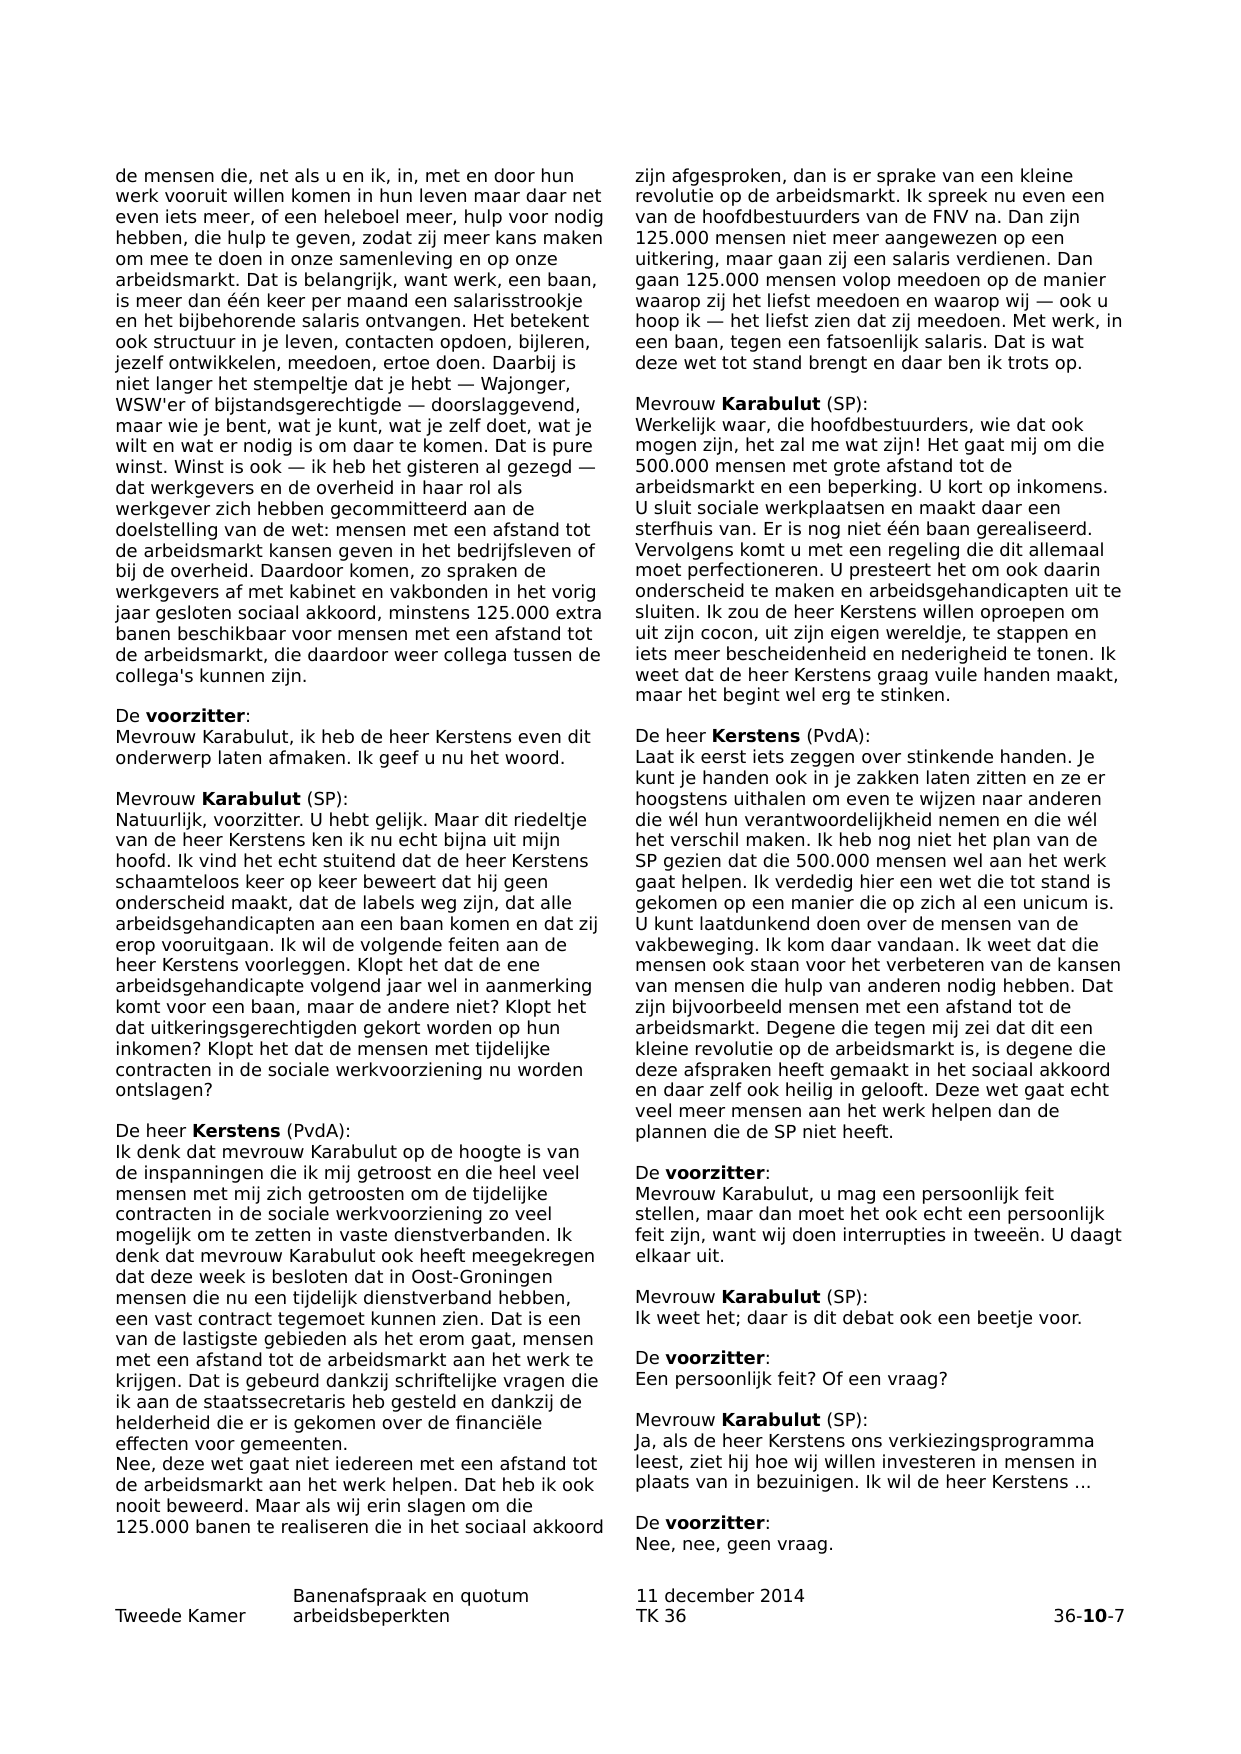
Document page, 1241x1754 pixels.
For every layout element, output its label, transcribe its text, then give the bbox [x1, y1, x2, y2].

text De voorzitter: [635, 1348, 1125, 1369]
text Mevrouw Karabulut, ik heb de heer Kerstens even dit onderwerp laten afmaken. Ik geef u nu het woord. [115, 727, 605, 768]
text Mevrouw Karabulut (SP): [635, 1287, 1125, 1307]
text Een persoonlijk feit? Of een vraag? [635, 1369, 1125, 1390]
text De voorzitter: [635, 1163, 1125, 1183]
text Nee, deze wet gaat niet iedereen met een afstand tot de arbeidsmarkt aan het werk helpen. Dat heb ik ook nooit beweerd. Maar als wij erin slagen om die 125.000 banen te realiseren die in het sociaal akkoord [115, 1454, 605, 1537]
text De voorzitter: [635, 1513, 1125, 1534]
text Mevrouw Karabulut (SP): [115, 788, 605, 809]
text Laat ik eerst iets zeggen over stinkende handen. Je kunt je handen ook in je zakken laten zitten en ze er hoogstens uithalen om even te wijzen naar anderen die wél hun verantwoordelijkheid nemen en die wél het verschil maken. Ik heb nog niet het plan van de SP gezien dat die 500.000 mensen wel aan het werk gaat helpen. Ik verdedig hier een wet die tot stand is gekomen op een manier die op zich al een unicum is. U kunt laatdunkend doen over de mensen van de vakbeweging. Ik kom daar vandaan. Ik weet dat die mensen ook staan voor het verbeteren van de kansen van mensen die hulp van anderen nodig hebben. Dat zijn bijvoorbeeld mensen met een afstand tot de arbeidsmarkt. Degene die tegen mij zei dat dit een kleine revolutie op de arbeidsmarkt is, is degene die deze afspraken heeft gemaakt in het sociaal akkoord en daar zelf ook heilig in gelooft. Deze wet gaat echt veel meer mensen aan het werk helpen dan de plannen die de SP niet heeft. [635, 747, 1125, 1143]
text Mevrouw Karabulut (SP): [635, 1410, 1125, 1431]
text de mensen die, net als u en ik, in, met en door hun werk vooruit willen komen in hun leven maar daar net even iets meer, of een heleboel meer, hulp voor nodig hebben, die hulp te geven, zodat zij meer kans maken om mee te doen in onze samenleving en op onze arbeidsmarkt. Dat is belangrijk, want werk, een baan, is meer dan één keer per maand een salarisstrookje en het bijbehorende salaris ontvangen. Het betekent ook structuur in je leven, contacten opdoen, bijleren, jezelf ontwikkelen, meedoen, ertoe doen. Daarbij is niet langer het stempeltje dat je hebt — Wajonger, WSW'er of bijstandsgerechtigde — doorslaggevend, maar wie je bent, wat je kunt, wat je zelf doet, wat je wilt en wat er nodig is om daar te komen. Dat is pure winst. Winst is ook — ik heb het gisteren al gezegd — dat werkgevers en de overheid in haar rol als werkgever zich hebben gecommitteerd aan de doelstelling van de wet: mensen met een afstand tot de arbeidsmarkt kansen geven in het bedrijfsleven of bij de overheid. Daardoor komen, zo spraken de werkgevers af met kabinet en vakbonden in het vorig jaar gesloten sociaal akkoord, minstens 125.000 extra banen beschikbaar voor mensen met een afstand tot de arbeidsmarkt, die daardoor weer collega tussen de collega's kunnen zijn. [115, 165, 605, 686]
text Nee, nee, geen vraag. [635, 1534, 1125, 1554]
text Natuurlijk, voorzitter. U hebt gelijk. Maar dit riedeltje van de heer Kerstens ken ik nu echt bijna uit mijn hoofd. Ik vind het echt stuitend dat de heer Kerstens schaamteloos keer op keer beweert dat hij geen onderscheid maakt, dat de labels weg zijn, dat alle arbeidsgehandicapten aan een baan komen en dat zij erop vooruitgaan. Ik wil de volgende feiten aan de heer Kerstens voorleggen. Klopt het dat de ene arbeidsgehandicapte volgend jaar wel in aanmerking komt voor een baan, maar de andere niet? Klopt het dat uitkeringsgerechtigden gekort worden op hun inkomen? Klopt het dat de mensen met tijdelijke contracten in de sociale werkvoorziening nu worden ontslagen? [115, 809, 605, 1101]
text zijn afgesproken, dan is er sprake van een kleine revolutie op de arbeidsmarkt. Ik spreek nu even een van de hoofdbestuurders van de FNV na. Dan zijn 125.000 mensen niet meer aangewezen op een uitkering, maar gaan zij een salaris verdienen. Dan gaan 125.000 mensen volop meedoen op de manier waarop zij het liefst meedoen en waarop wij — ook u hoop ik — het liefst zien dat zij meedoen. Met werk, in een baan, tegen een fatsoenlijk salaris. Dat is wat deze wet tot stand brengt en daar ben ik trots op. [635, 165, 1125, 374]
text Ik denk dat mevrouw Karabulut op de hoogte is van de inspanningen die ik mij getroost en die heel veel mensen met mij zich getroosten om de tijdelijke contracten in de sociale werkvoorziening zo veel mogelijk om te zetten in vaste dienstverbanden. Ik denk dat mevrouw Karabulut ook heeft meegekregen dat deze week is besloten dat in Oost-Groningen mensen die nu een tijdelijk dienstverband hebben, een vast contract tegemoet kunnen zien. Dat is een van de lastigste gebieden als het erom gaat, mensen met een afstand tot de arbeidsmarkt aan het werk te krijgen. Dat is gebeurd dankzij schriftelijke vragen die ik aan de staatssecretaris heb gesteld en dankzij de helderheid die er is gekomen over de financiële effecten voor gemeenten. [115, 1142, 605, 1454]
text Ja, als de heer Kerstens ons verkiezingsprogramma leest, ziet hij hoe wij willen investeren in mensen in plaats van in bezuinigen. Ik wil de heer Kerstens ... [635, 1431, 1125, 1493]
text Werkelijk waar, die hoofdbestuurders, wie dat ook mogen zijn, het zal me wat zijn! Het gaat mij om die 500.000 mensen met grote afstand tot de arbeidsmarkt en een beperking. U kort op inkomens. U sluit sociale werkplaatsen en maakt daar een sterfhuis van. Er is nog niet één baan gerealiseerd. Vervolgens komt u met een regeling die dit allemaal moet perfectioneren. U presteert het om ook daarin onderscheid te maken en arbeidsgehandicapten uit te sluiten. Ik zou de heer Kerstens willen oproepen om uit zijn cocon, uit zijn eigen wereldje, te stappen en iets meer bescheidenheid en nederigheid te tonen. Ik weet dat de heer Kerstens graag vuile handen maakt, maar het begint wel erg te stinken. [635, 414, 1125, 706]
text De heer Kerstens (PvdA): [635, 726, 1125, 747]
text Mevrouw Karabulut, u mag een persoonlijk feit stellen, maar dan moet het ook echt een persoonlijk feit zijn, want wij doen interrupties in tweeën. U daagt elkaar uit. [635, 1183, 1125, 1267]
text Ik weet het; daar is dit debat ook een beetje voor. [635, 1307, 1125, 1328]
text De heer Kerstens (PvdA): [115, 1121, 605, 1142]
text De voorzitter: [115, 706, 605, 727]
text Mevrouw Karabulut (SP): [635, 394, 1125, 414]
